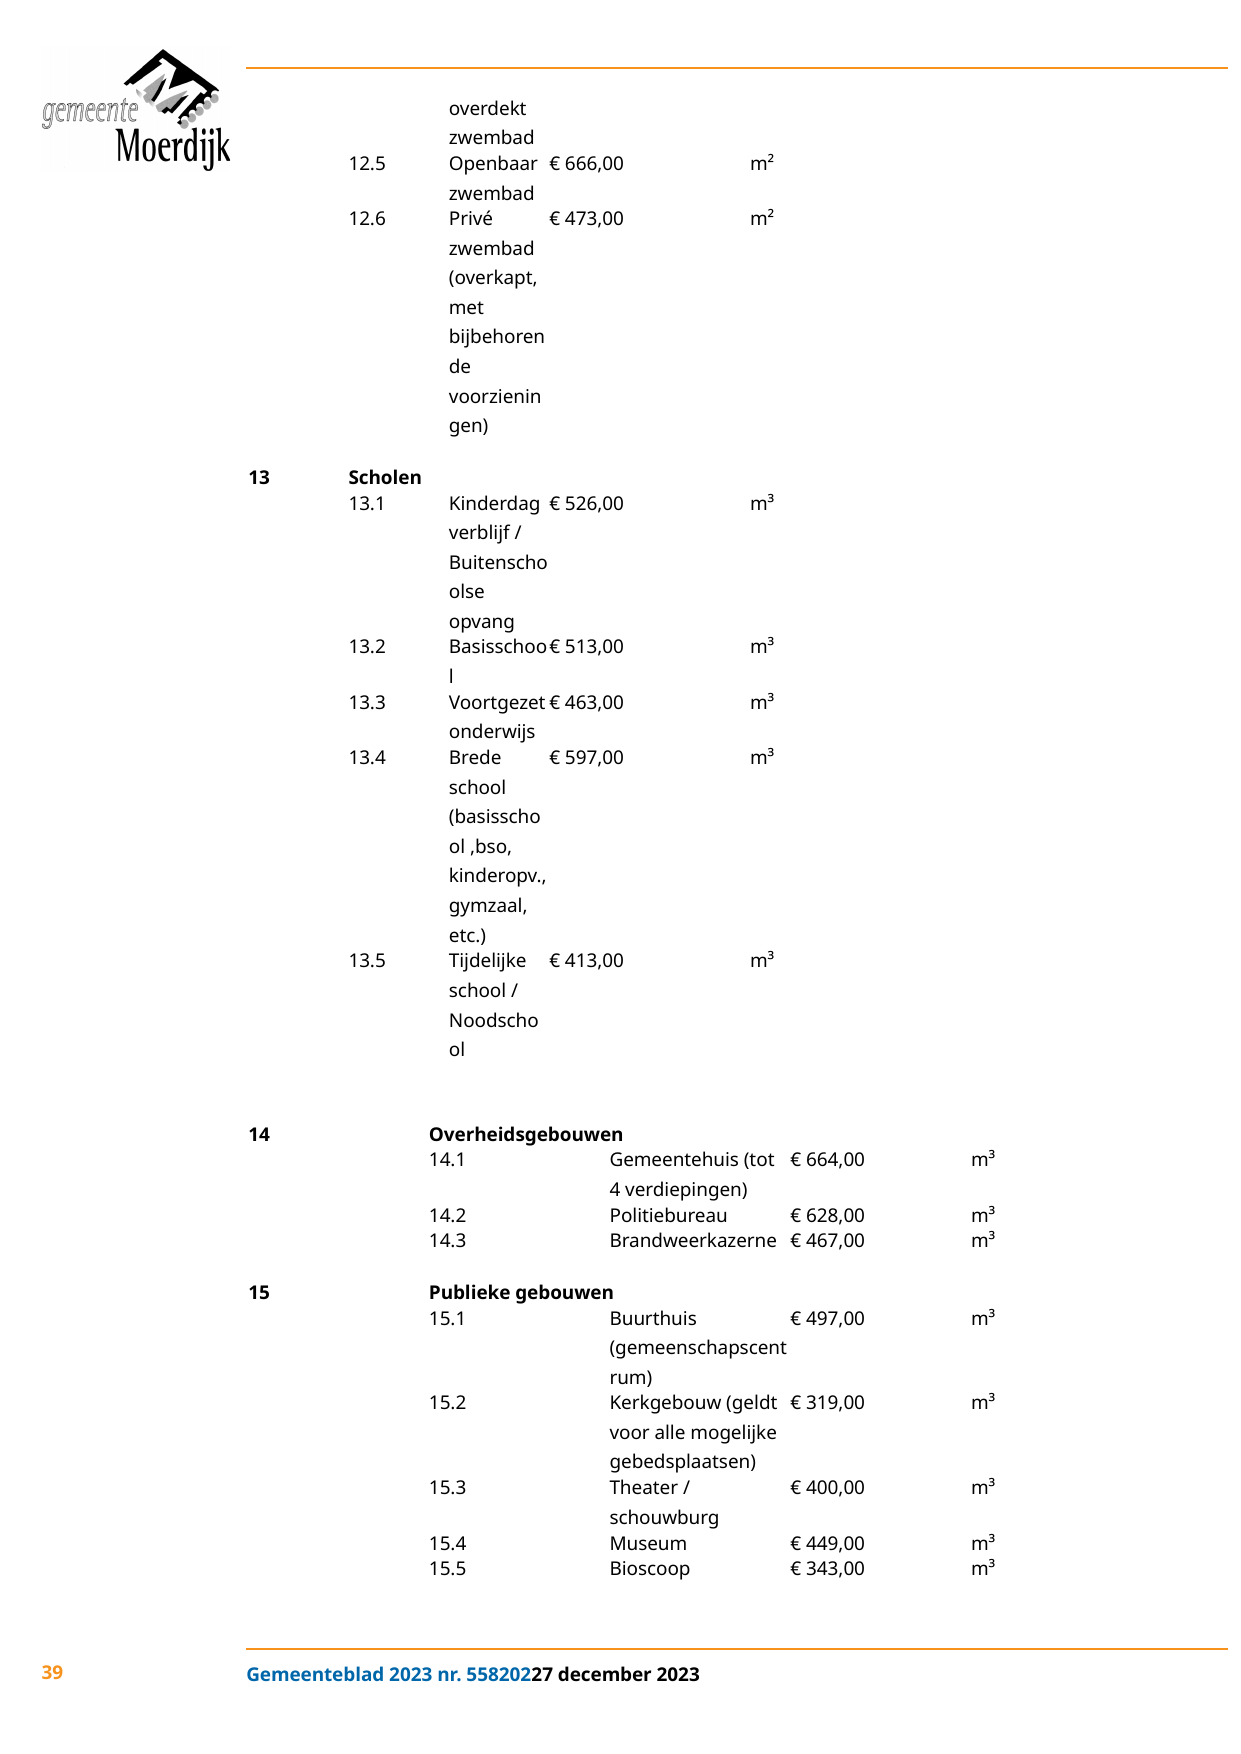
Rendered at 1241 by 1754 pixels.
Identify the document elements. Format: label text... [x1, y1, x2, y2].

table_cell 14.2 [429, 1202, 609, 1227]
table_cell € 497,00 [790, 1305, 971, 1389]
table_cell € 400,00 [790, 1475, 971, 1530]
table_cell Bioscoop [609, 1556, 790, 1581]
table_cell € 343,00 [790, 1556, 971, 1581]
table_cell [248, 1530, 429, 1556]
table_cell [248, 1146, 429, 1202]
table_cell m³ [971, 1146, 1152, 1202]
table_cell m³ [971, 1202, 1152, 1227]
table_cell 15.2 [429, 1390, 609, 1474]
table_cell m³ [750, 490, 951, 634]
table_cell Kerkgebouw (geldt voor alle mogelijke gebedsplaatsen) [609, 1390, 790, 1474]
table_cell Kinderdagverblijf / Buitenschoolse opvang [449, 490, 549, 634]
table_cell [248, 490, 348, 634]
table_cell € 513,00 [549, 634, 750, 689]
table_cell m³ [971, 1530, 1152, 1556]
table_cell € 467,00 [790, 1228, 971, 1253]
table_cell m³ [971, 1475, 1152, 1530]
table_cell [549, 95, 750, 150]
table_cell [248, 1305, 429, 1389]
table_cell € 597,00 [549, 744, 750, 948]
table_cell m³ [971, 1556, 1152, 1581]
table_cell Theater / schouwburg [609, 1475, 790, 1530]
table_cell [248, 1062, 951, 1088]
table_cell [248, 948, 348, 1062]
table_cell [248, 689, 348, 744]
table_cell m³ [971, 1390, 1152, 1474]
table_cell Privé zwembad (overkapt, met bijbehorende voorzieningen) [449, 205, 549, 438]
table_cell [248, 205, 348, 438]
table_cell [248, 1253, 1152, 1279]
table_cell 13.1 [348, 490, 449, 634]
table_cell [248, 1556, 429, 1581]
table_cell m³ [750, 634, 951, 689]
table_cell Brandweerkazerne [609, 1228, 790, 1253]
table_cell 13.4 [348, 744, 449, 948]
table_cell Basisschool [449, 634, 549, 689]
table_cell [248, 1475, 429, 1530]
table_cell Museum [609, 1530, 790, 1556]
table_header Overheidsgebouwen [429, 1121, 1152, 1146]
table_cell Buurthuis (gemeenschapscentrum) [609, 1305, 790, 1389]
table_cell Openbaar zwembad [449, 150, 549, 205]
table_cell 14.3 [429, 1228, 609, 1253]
table_cell Tijdelijke school / Noodschool [449, 948, 549, 1062]
table_cell 15.5 [429, 1556, 609, 1581]
table_cell 15.4 [429, 1530, 609, 1556]
table_cell [248, 438, 951, 464]
table_cell [750, 95, 951, 150]
table_cell [248, 1581, 1152, 1607]
table_cell Voortgezet onderwijs [449, 689, 549, 744]
table_cell Politiebureau [609, 1202, 790, 1227]
table_cell 15.1 [429, 1305, 609, 1389]
table_cell € 666,00 [549, 150, 750, 205]
table_cell [348, 95, 449, 150]
table_cell 13 [248, 464, 348, 490]
table_cell Publieke gebouwen [429, 1279, 1152, 1305]
table_cell [248, 1228, 429, 1253]
table_cell [248, 634, 348, 689]
table_cell [248, 150, 348, 205]
table_cell m³ [750, 689, 951, 744]
table_cell € 413,00 [549, 948, 750, 1062]
table_cell m² [750, 150, 951, 205]
table_cell 13.3 [348, 689, 449, 744]
table_cell m³ [750, 744, 951, 948]
table_cell [248, 1390, 429, 1474]
table_cell € 664,00 [790, 1146, 971, 1202]
table_cell € 463,00 [549, 689, 750, 744]
table_header 14 [248, 1121, 429, 1146]
table_cell [248, 744, 348, 948]
table_cell m² [750, 205, 951, 438]
table_cell m³ [971, 1305, 1152, 1389]
table_cell 13.5 [348, 948, 449, 1062]
table_cell € 473,00 [549, 205, 750, 438]
table_cell overdekt zwembad [449, 95, 549, 150]
table_cell 13.2 [348, 634, 449, 689]
table_cell 12.5 [348, 150, 449, 205]
table_cell Scholen [348, 464, 951, 490]
table_cell Brede school (basisschool ,bso, kinderopv., gymzaal, etc.) [449, 744, 549, 948]
table_cell € 449,00 [790, 1530, 971, 1556]
table_cell 15.3 [429, 1475, 609, 1530]
table_cell [248, 95, 348, 150]
table_cell m³ [971, 1228, 1152, 1253]
table_cell € 319,00 [790, 1390, 971, 1474]
table_cell 14.1 [429, 1146, 609, 1202]
picture [41, 47, 231, 172]
table_cell Gemeentehuis (tot 4 verdiepingen) [609, 1146, 790, 1202]
table_cell 15 [248, 1279, 429, 1305]
table_cell € 526,00 [549, 490, 750, 634]
table_cell € 628,00 [790, 1202, 971, 1227]
table_cell m³ [750, 948, 951, 1062]
table_cell [248, 1202, 429, 1227]
table_cell 12.6 [348, 205, 449, 438]
